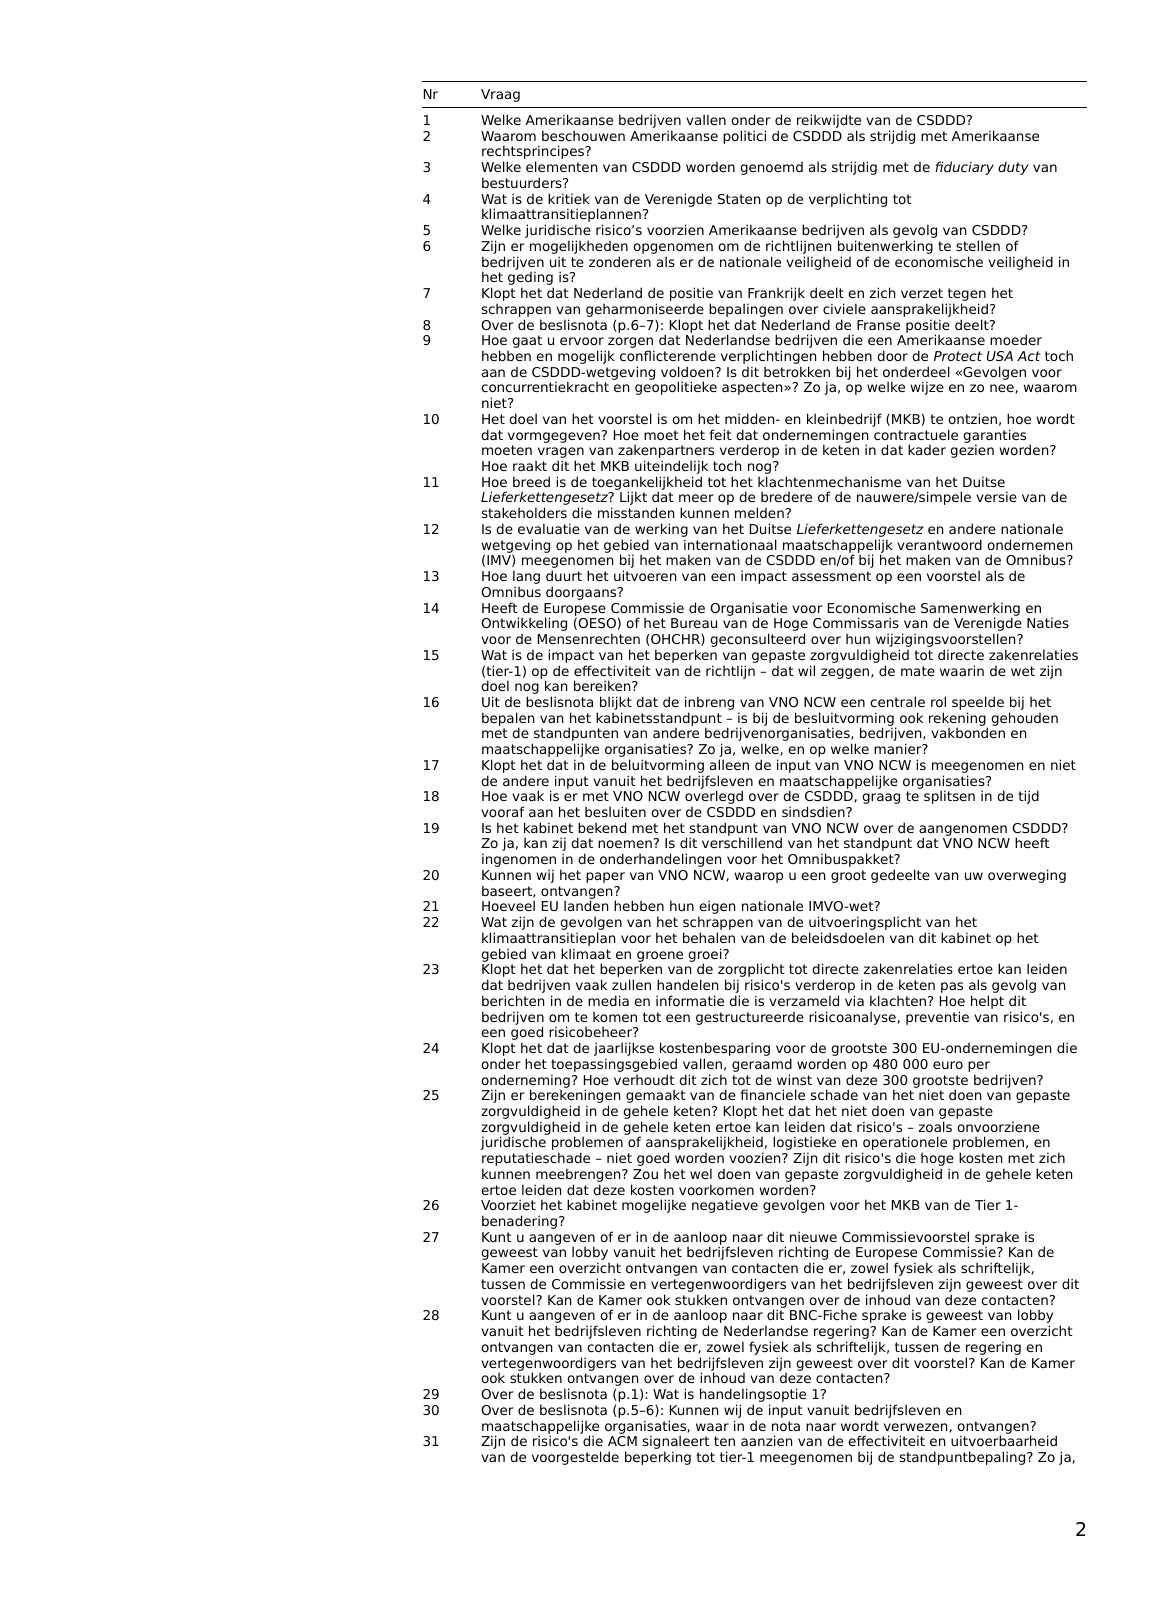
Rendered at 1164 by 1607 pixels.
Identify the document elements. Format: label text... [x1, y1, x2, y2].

table_cell Hoe lang duurt het uitvoeren van een impact assessment op een voorstel als de Omnibus doorgaans? [475, 569, 1087, 600]
table_cell Zijn er mogelijkheden opgenomen om de richtlijnen buitenwerking te stellen of bedrijven uit te zonderen als er de nationale veiligheid of de economische veiligheid in het geding is? [475, 239, 1087, 286]
table_cell Hoe vaak is er met VNO NCW overlegd over de CSDDD, graag te splitsen in de tijd vooraf aan het besluiten over de CSDDD en sindsdien? [475, 789, 1087, 821]
table_cell 6 [422, 239, 475, 286]
table_cell 16 [422, 695, 475, 758]
table_cell Hoe breed is de toegankelijkheid tot het klachtenmechanisme van het Duitse Lieferkettengesetz? Lijkt dat meer op de bredere of de nauwere/simpele versie van de stakeholders die misstanden kunnen melden? [475, 475, 1087, 522]
table_cell Waarom beschouwen Amerikaanse politici de CSDDD als strijdig met Amerikaanse rechtsprincipes? [475, 129, 1087, 160]
table_cell Is het kabinet bekend met het standpunt van VNO NCW over de aangenomen CSDDD? Zo ja, kan zij dat noemen? Is dit verschillend van het standpunt dat VNO NCW heeft ingenomen in de onderhandelingen voor het Omnibuspakket? [475, 821, 1087, 868]
table_cell 21 [422, 899, 475, 915]
table_cell Zijn de risico's die ACM signaleert ten aanzien van de effectiviteit en uitvoerbaarheid van de voorgestelde beperking tot tier-1 meegenomen bij de standpuntbepaling? Zo ja, [475, 1434, 1087, 1466]
table_cell Klopt het dat het beperken van de zorgplicht tot directe zakenrelaties ertoe kan leiden dat bedrijven vaak zullen handelen bij risico's verderop in de keten pas als gevolg van berichten in de media en informatie die is verzameld via klachten? Hoe helpt dit bedrijven om te komen tot een gestructureerde risicoanalyse, preventie van risico's, en een goed risicobeheer? [475, 962, 1087, 1041]
table_cell Welke Amerikaanse bedrijven vallen onder de reikwijdte van de CSDDD? [475, 108, 1087, 128]
table_cell 22 [422, 915, 475, 962]
table_cell Klopt het dat in de beluitvorming alleen de input van VNO NCW is meegenomen en niet de andere input vanuit het bedrijfsleven en maatschappelijke organisaties? [475, 758, 1087, 789]
table_cell Voorziet het kabinet mogelijke negatieve gevolgen voor het MKB van de Tier 1-benadering? [475, 1198, 1087, 1229]
table_cell Klopt het dat de jaarlijkse kostenbesparing voor de grootste 300 EU-ondernemingen die onder het toepassingsgebied vallen, geraamd worden op 480 000 euro per onderneming? Hoe verhoudt dit zich tot de winst van deze 300 grootste bedrijven? [475, 1041, 1087, 1088]
table_cell 31 [422, 1434, 475, 1466]
table_cell Wat zijn de gevolgen van het schrappen van de uitvoeringsplicht van het klimaattransitieplan voor het behalen van de beleidsdoelen van dit kabinet op het gebied van klimaat en groene groei? [475, 915, 1087, 962]
table_cell Kunt u aangeven of er in de aanloop naar dit nieuwe Commissievoorstel sprake is geweest van lobby vanuit het bedrijfsleven richting de Europese Commissie? Kan de Kamer een overzicht ontvangen van contacten die er, zowel fysiek als schriftelijk, tussen de Commissie en vertegenwoordigers van het bedrijfsleven zijn geweest over dit voorstel? Kan de Kamer ook stukken ontvangen over de inhoud van deze contacten? [475, 1230, 1087, 1308]
table_cell Over de beslisnota (p.5–6): Kunnen wij de input vanuit bedrijfsleven en maatschappelijke organisaties, waar in de nota naar wordt verwezen, ontvangen? [475, 1403, 1087, 1434]
table_cell 1 [422, 108, 475, 128]
table_cell Wat is de kritiek van de Verenigde Staten op de verplichting tot klimaattransitieplannen? [475, 191, 1087, 223]
table_cell Uit de beslisnota blijkt dat de inbreng van VNO NCW een centrale rol speelde bij het bepalen van het kabinetsstandpunt – is bij de besluitvorming ook rekening gehouden met de standpunten van andere bedrijvenorganisaties, bedrijven, vakbonden en maatschappelijke organisaties? Zo ja, welke, en op welke manier? [475, 695, 1087, 758]
table_cell Is de evaluatie van de werking van het Duitse Lieferkettengesetz en andere nationale wetgeving op het gebied van internationaal maatschappelijk verantwoord ondernemen (IMV) meegenomen bij het maken van de CSDDD en/of bij het maken van de Omnibus? [475, 522, 1087, 569]
table_cell Hoeveel EU landen hebben hun eigen nationale IMVO-wet? [475, 899, 1087, 915]
table_cell 27 [422, 1230, 475, 1308]
table_cell 19 [422, 821, 475, 868]
table_cell 15 [422, 648, 475, 695]
table_cell 26 [422, 1198, 475, 1229]
table_cell Kunnen wij het paper van VNO NCW, waarop u een groot gedeelte van uw overweging baseert, ontvangen? [475, 868, 1087, 899]
table_cell Welke elementen van CSDDD worden genoemd als strijdig met de fiduciary duty van bestuurders? [475, 160, 1087, 191]
table_cell 20 [422, 868, 475, 899]
table_cell Wat is de impact van het beperken van gepaste zorgvuldigheid tot directe zakenrelaties (tier-1) op de effectiviteit van de richtlijn – dat wil zeggen, de mate waarin de wet zijn doel nog kan bereiken? [475, 648, 1087, 695]
table_cell 24 [422, 1041, 475, 1088]
table_cell 18 [422, 789, 475, 821]
table_cell Het doel van het voorstel is om het midden- en kleinbedrijf (MKB) te ontzien, hoe wordt dat vormgegeven? Hoe moet het feit dat ondernemingen contractuele garanties moeten vragen van zakenpartners verderop in de keten in dat kader gezien worden? Hoe raakt dit het MKB uiteindelijk toch nog? [475, 412, 1087, 474]
table_cell 29 [422, 1387, 475, 1403]
table_cell 25 [422, 1088, 475, 1198]
table_cell Klopt het dat Nederland de positie van Frankrijk deelt en zich verzet tegen het schrappen van geharmoniseerde bepalingen over civiele aansprakelijkheid? [475, 286, 1087, 317]
table_cell 23 [422, 962, 475, 1041]
table_cell 5 [422, 223, 475, 239]
table_cell 12 [422, 522, 475, 569]
table_cell 14 [422, 600, 475, 648]
table_cell Heeft de Europese Commissie de Organisatie voor Economische Samenwerking en Ontwikkeling (OESO) of het Bureau van de Hoge Commissaris van de Verenigde Naties voor de Mensenrechten (OHCHR) geconsulteerd over hun wijzigingsvoorstellen? [475, 600, 1087, 648]
table_cell 7 [422, 286, 475, 317]
table_cell 4 [422, 191, 475, 223]
table_cell Over de beslisnota (p.6–7): Klopt het dat Nederland de Franse positie deelt? [475, 317, 1087, 333]
table_cell Welke juridische risico’s voorzien Amerikaanse bedrijven als gevolg van CSDDD? [475, 223, 1087, 239]
table_cell 28 [422, 1308, 475, 1387]
table_cell 2 [422, 129, 475, 160]
table_cell Kunt u aangeven of er in de aanloop naar dit BNC-Fiche sprake is geweest van lobby vanuit het bedrijfsleven richting de Nederlandse regering? Kan de Kamer een overzicht ontvangen van contacten die er, zowel fysiek als schriftelijk, tussen de regering en vertegenwoordigers van het bedrijfsleven zijn geweest over dit voorstel? Kan de Kamer ook stukken ontvangen over de inhoud van deze contacten? [475, 1308, 1087, 1387]
table_cell 9 [422, 333, 475, 412]
table_cell 8 [422, 317, 475, 333]
table_cell Hoe gaat u ervoor zorgen dat Nederlandse bedrijven die een Amerikaanse moeder hebben en mogelijk conflicterende verplichtingen hebben door de Protect USA Act toch aan de CSDDD-wetgeving voldoen? Is dit betrokken bij het onderdeel «Gevolgen voor concurrentiekracht en geopolitieke aspecten»? Zo ja, op welke wijze en zo nee, waarom niet? [475, 333, 1087, 412]
table_header Nr [422, 82, 475, 107]
table_cell Zijn er berekeningen gemaakt van de financiele schade van het niet doen van gepaste zorgvuldigheid in de gehele keten? Klopt het dat het niet doen van gepaste zorgvuldigheid in de gehele keten ertoe kan leiden dat risico's – zoals onvoorziene juridische problemen of aansprakelijkheid, logistieke en operationele problemen, en reputatieschade – niet goed worden voozien? Zijn dit risico's die hoge kosten met zich kunnen meebrengen? Zou het wel doen van gepaste zorgvuldigheid in de gehele keten ertoe leiden dat deze kosten voorkomen worden? [475, 1088, 1087, 1198]
table_header Vraag [475, 82, 1087, 107]
table_cell Over de beslisnota (p.1): Wat is handelingsoptie 1? [475, 1387, 1087, 1403]
table_cell 13 [422, 569, 475, 600]
table_cell 3 [422, 160, 475, 191]
table_cell 30 [422, 1403, 475, 1434]
table_cell 17 [422, 758, 475, 789]
table_cell 10 [422, 412, 475, 474]
table_cell 11 [422, 475, 475, 522]
